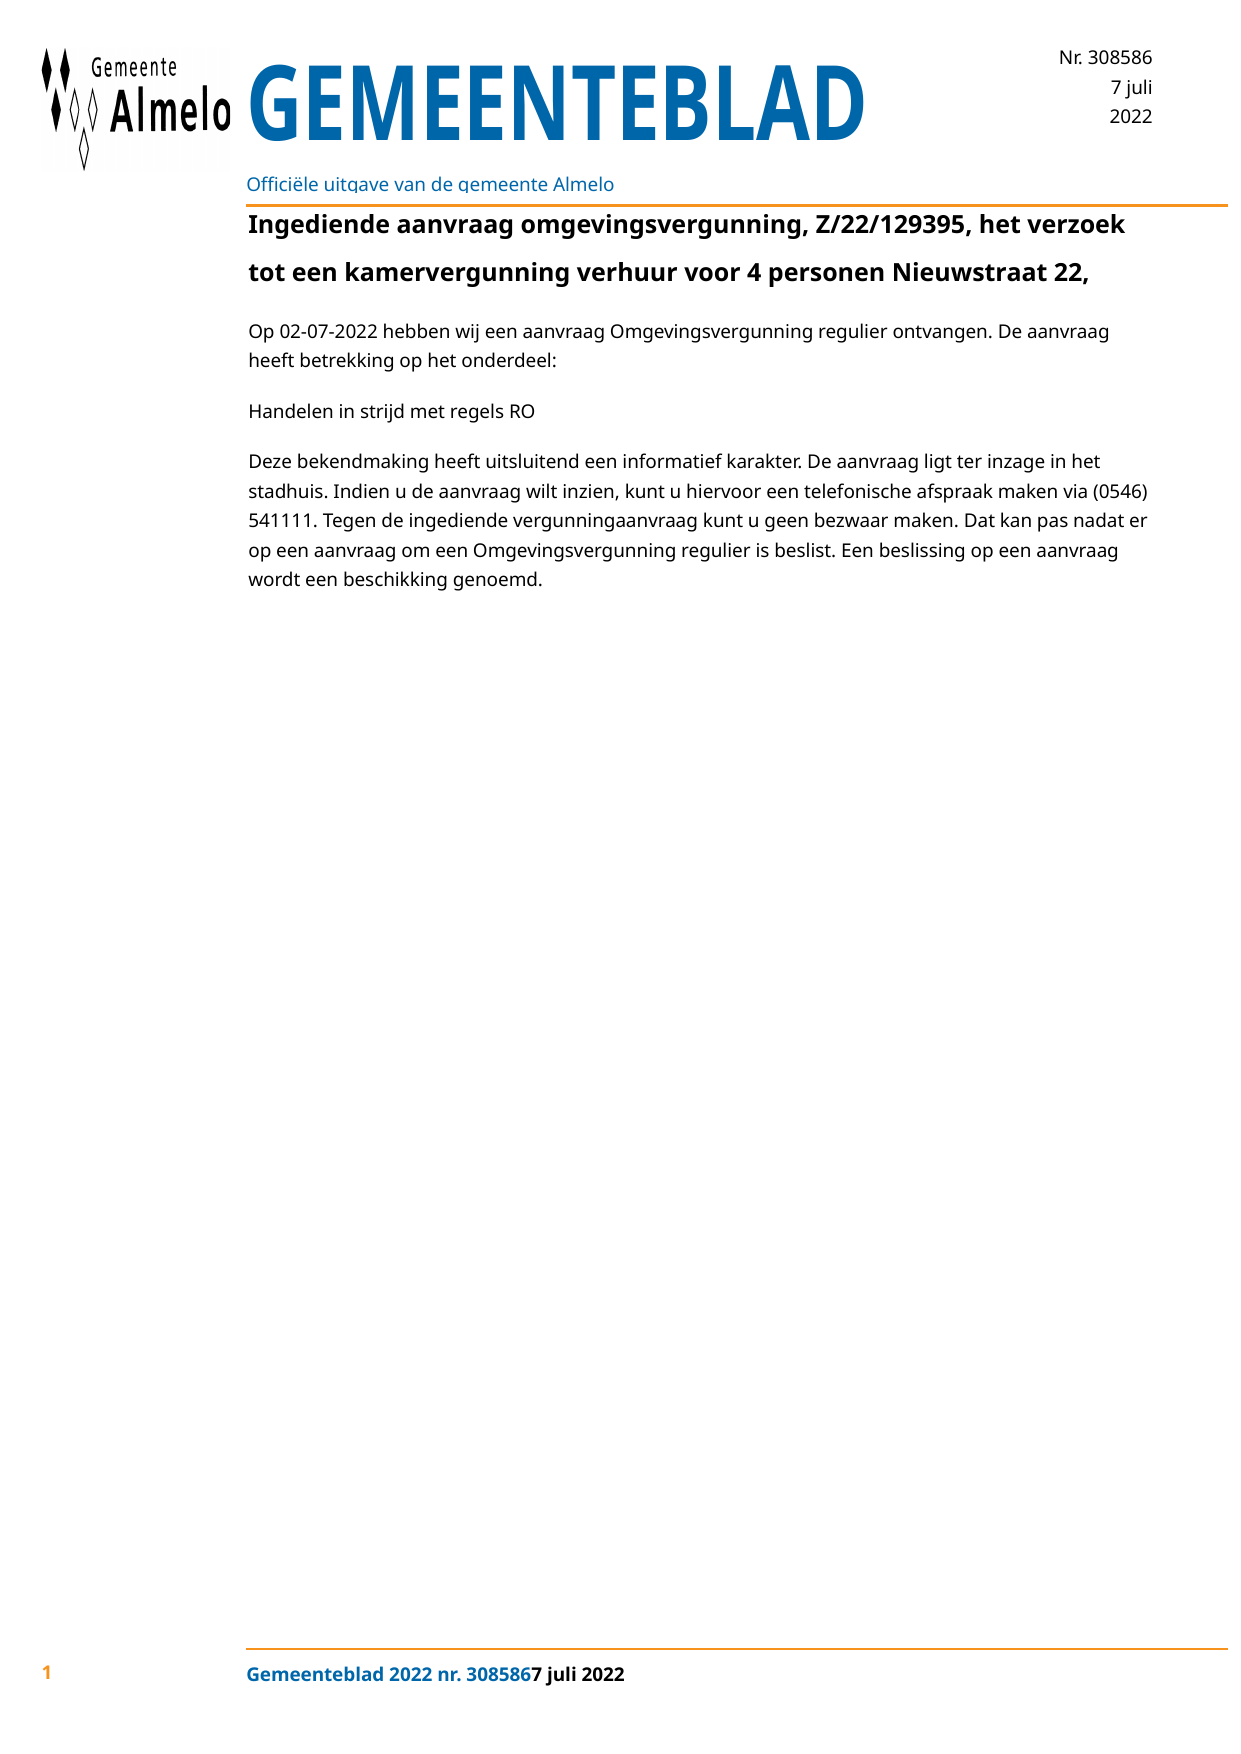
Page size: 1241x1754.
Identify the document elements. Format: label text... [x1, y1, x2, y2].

picture [41, 47, 231, 172]
text Handelen in strijd met regels RO [248, 398, 1152, 424]
text Ingediende aanvraag omgevingsvergunning, Z/22/129395, het verzoek tot een kamervergunning verhuur voor 4 personen Nieuwstraat 22, [248, 207, 1152, 288]
text Deze bekendmaking heeft uitsluitend een informatief karakter. De aanvraag ligt ter inzage in het stadhuis. Indien u de aanvraag wilt inzien, kunt u hiervoor een telefonische afspraak maken via (0546) 541111. Tegen de ingediende vergunningaanvraag kunt u geen bezwaar maken. Dat kan pas nadat er op een aanvraag om een Omgevingsvergunning regulier is beslist. Een beslissing op een aanvraag wordt een beschikking genoemd. [248, 448, 1152, 592]
text Op 02-07-2022 hebben wij een aanvraag Omgevingsvergunning regulier ontvangen. De aanvraag heeft betrekking op het onderdeel: [248, 318, 1152, 373]
